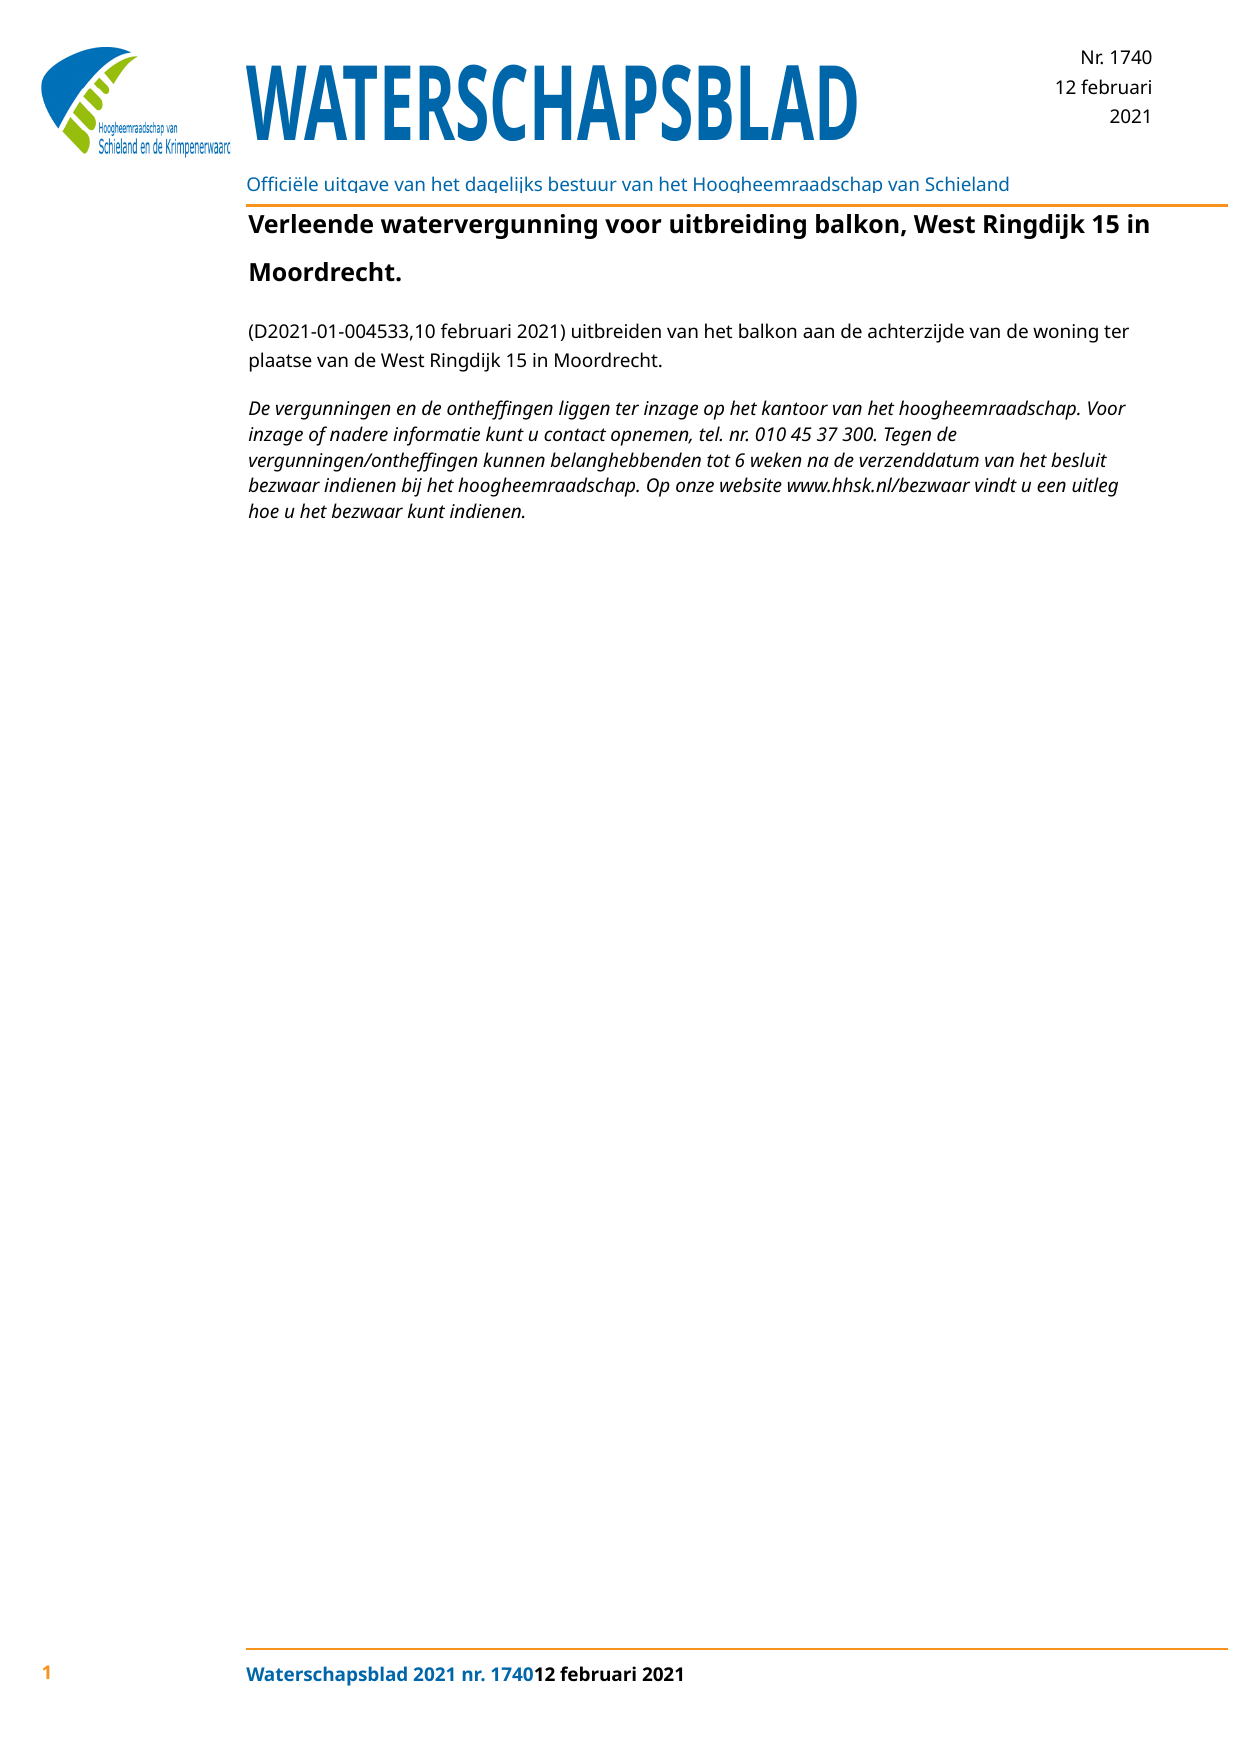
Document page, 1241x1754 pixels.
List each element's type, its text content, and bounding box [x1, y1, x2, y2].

picture [41, 47, 231, 172]
text (D2021-01-004533,10 februari 2021) uitbreiden van het balkon aan de achterzijde van de woning ter plaatse van de West Ringdijk 15 in Moordrecht. [248, 318, 1152, 373]
text Verleende watervergunning voor uitbreiding balkon, West Ringdijk 15 in Moordrecht. [248, 207, 1152, 288]
text De vergunningen en de ontheffingen liggen ter inzage op het kantoor van het hoogheemraadschap. Voor inzage of nadere informatie kunt u contact opnemen, tel. nr. 010 45 37 300. Tegen de vergunningen/ontheffingen kunnen belanghebbenden tot 6 weken na de verzenddatum van het besluit bezwaar indienen bij het hoogheemraadschap. Op onze website www.hhsk.nl/bezwaar vindt u een uitleg hoe u het bezwaar kunt indienen. [248, 395, 1152, 524]
